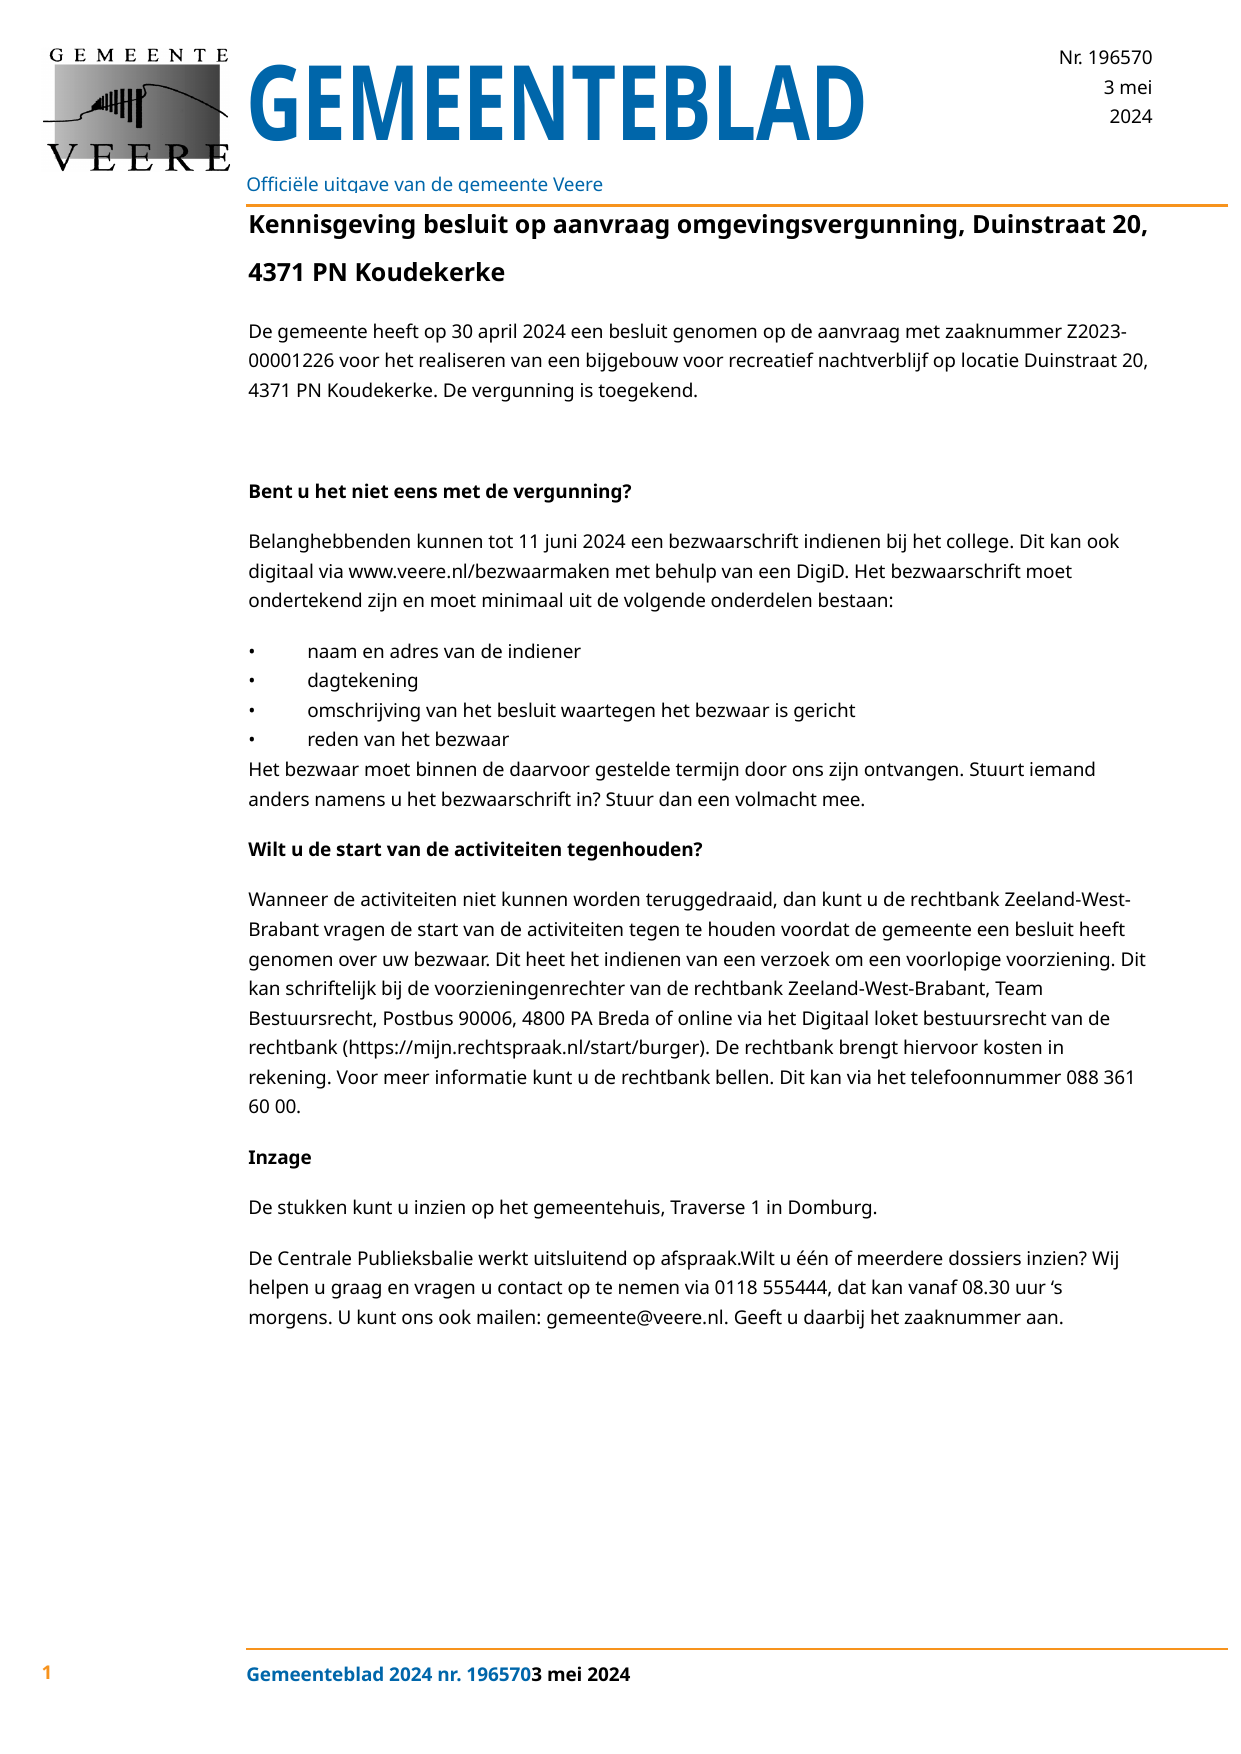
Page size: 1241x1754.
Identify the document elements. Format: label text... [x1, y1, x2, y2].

text De stukken kunt u inzien op het gemeentehuis, Traverse 1 in Domburg. [248, 1194, 1152, 1220]
list omschrijving van het besluit waartegen het bezwaar is gericht [248, 697, 1152, 723]
picture [41, 47, 231, 172]
text Wanneer de activiteiten niet kunnen worden teruggedraaid, dan kunt u de rechtbank Zeeland-West-Brabant vragen de start van de activiteiten tegen te houden voordat de gemeente een besluit heeft genomen over uw bezwaar. Dit heet het indienen van een verzoek om een voorlopige voorziening. Dit kan schriftelijk bij de voorzieningenrechter van de rechtbank Zeeland-West-Brabant, Team Bestuursrecht, Postbus 90006, 4800 PA Breda of online via het Digitaal loket bestuursrecht van de rechtbank (https://mijn.rechtspraak.nl/start/burger). De rechtbank brengt hiervoor kosten in rekening. Voor meer informatie kunt u de rechtbank bellen. Dit kan via het telefoonnummer 088 361 60 00. [248, 887, 1152, 1119]
text Wilt u de start van de activiteiten tegenhouden? [248, 836, 1152, 862]
text Bent u het niet eens met de vergunning? [248, 478, 1152, 504]
list dagtekening [248, 667, 1152, 693]
text Belanghebbenden kunnen tot 11 juni 2024 een bezwaarschrift indienen bij het college. Dit kan ook digitaal via www.veere.nl/bezwaarmaken met behulp van een DigiD. Het bezwaarschrift moet ondertekend zijn en moet minimaal uit de volgende onderdelen bestaan: [248, 528, 1152, 613]
text Inzage [248, 1144, 1152, 1170]
text Het bezwaar moet binnen de daarvoor gestelde termijn door ons zijn ontvangen. Stuurt iemand anders namens u het bezwaarschrift in? Stuur dan een volmacht mee. [248, 756, 1152, 812]
list naam en adres van de indiener [248, 638, 1152, 664]
list reden van het bezwaar [248, 727, 1152, 752]
text De Centrale Publieksbalie werkt uitsluitend op afspraak.Wilt u één of meerdere dossiers inzien? Wij helpen u graag en vragen u contact op te nemen via 0118 555444, dat kan vanaf 08.30 uur ‘s morgens. U kunt ons ook mailen: gemeente@veere.nl. Geeft u daarbij het zaaknummer aan. [248, 1245, 1152, 1330]
text Kennisgeving besluit op aanvraag omgevingsvergunning, Duinstraat 20, 4371 PN Koudekerke [248, 207, 1152, 288]
text De gemeente heeft op 30 april 2024 een besluit genomen op de aanvraag met zaaknummer Z2023-00001226 voor het realiseren van een bijgebouw voor recreatief nachtverblijf op locatie Duinstraat 20, 4371 PN Koudekerke. De vergunning is toegekend. [248, 318, 1152, 403]
